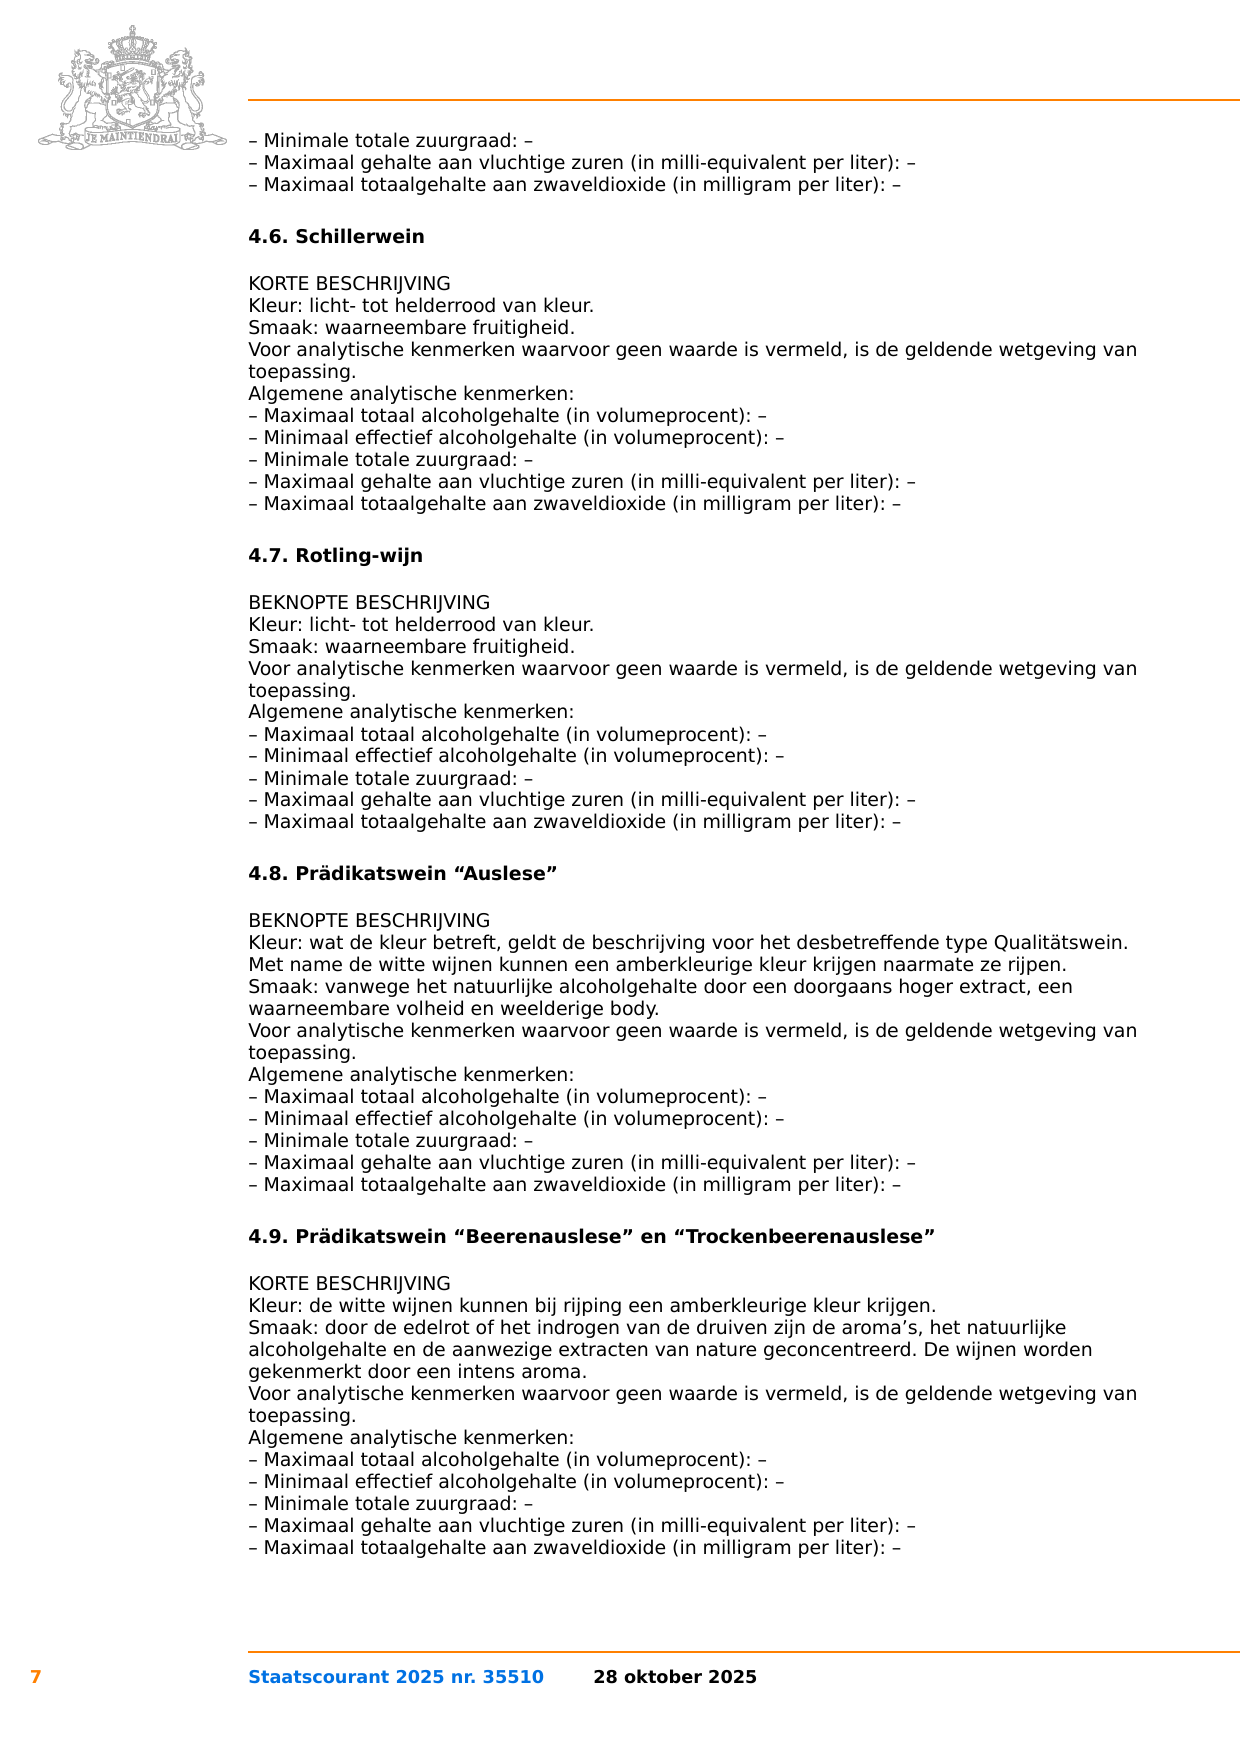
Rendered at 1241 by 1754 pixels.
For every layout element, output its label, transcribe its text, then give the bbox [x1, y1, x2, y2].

text BEKNOPTE BESCHRIJVING [248, 592, 1163, 613]
text Algemene analytische kenmerken: [248, 701, 1163, 723]
text Kleur: licht- tot helderrood van kleur. [248, 613, 1163, 636]
text Algemene analytische kenmerken: [248, 383, 1163, 405]
text – Maximaal totaal alcoholgehalte (in volumeprocent): – [248, 1449, 1163, 1471]
text – Maximaal totaal alcoholgehalte (in volumeprocent): – [248, 405, 1163, 427]
text KORTE BESCHRIJVING [248, 273, 1163, 295]
text – Maximaal totaalgehalte aan zwaveldioxide (in milligram per liter): – [248, 1537, 1163, 1559]
text Kleur: de witte wijnen kunnen bij rijping een amberkleurige kleur krijgen. [248, 1295, 1163, 1317]
text – Maximaal gehalte aan vluchtige zuren (in milli-equivalent per liter): – [248, 1152, 1163, 1174]
text – Minimale totale zuurgraad: – [248, 1493, 1163, 1515]
text – Maximaal totaal alcoholgehalte (in volumeprocent): – [248, 1086, 1163, 1108]
text KORTE BESCHRIJVING [248, 1273, 1163, 1295]
text Kleur: wat de kleur betreft, geldt de beschrijving voor het desbetreffende type Qualitätswein. Met name de witte wijnen kunnen een amberkleurige kleur krijgen naarmate ze rijpen. [248, 932, 1163, 976]
text – Minimaal effectief alcoholgehalte (in volumeprocent): – [248, 1471, 1163, 1493]
text Voor analytische kenmerken waarvoor geen waarde is vermeld, is de geldende wetgeving van toepassing. [248, 339, 1163, 383]
text Algemene analytische kenmerken: [248, 1064, 1163, 1086]
text – Minimale totale zuurgraad: – [248, 130, 1163, 152]
subtitle 4.9. Prädikatswein “Beerenauslese” en “Trockenbeerenauslese” [248, 1226, 1163, 1248]
text – Maximaal totaalgehalte aan zwaveldioxide (in milligram per liter): – [248, 174, 1163, 196]
text – Maximaal gehalte aan vluchtige zuren (in milli-equivalent per liter): – [248, 1515, 1163, 1537]
text Smaak: waarneembare fruitigheid. [248, 636, 1163, 657]
text BEKNOPTE BESCHRIJVING [248, 910, 1163, 932]
text Voor analytische kenmerken waarvoor geen waarde is vermeld, is de geldende wetgeving van toepassing. [248, 1020, 1163, 1064]
subtitle 4.6. Schillerwein [248, 226, 1163, 248]
text – Minimale totale zuurgraad: – [248, 449, 1163, 471]
text Algemene analytische kenmerken: [248, 1427, 1163, 1449]
text – Maximaal totaalgehalte aan zwaveldioxide (in milligram per liter): – [248, 1174, 1163, 1196]
text Voor analytische kenmerken waarvoor geen waarde is vermeld, is de geldende wetgeving van toepassing. [248, 1383, 1163, 1427]
text – Maximaal totaalgehalte aan zwaveldioxide (in milligram per liter): – [248, 493, 1163, 514]
text – Maximaal gehalte aan vluchtige zuren (in milli-equivalent per liter): – [248, 471, 1163, 493]
text – Maximaal gehalte aan vluchtige zuren (in milli-equivalent per liter): – [248, 789, 1163, 811]
text – Minimale totale zuurgraad: – [248, 1130, 1163, 1152]
text Smaak: vanwege het natuurlijke alcoholgehalte door een doorgaans hoger extract, een waarneembare volheid en weelderige body. [248, 976, 1163, 1020]
text Voor analytische kenmerken waarvoor geen waarde is vermeld, is de geldende wetgeving van toepassing. [248, 657, 1163, 701]
text – Maximaal totaal alcoholgehalte (in volumeprocent): – [248, 723, 1163, 745]
text – Maximaal gehalte aan vluchtige zuren (in milli-equivalent per liter): – [248, 152, 1163, 174]
picture [38, 25, 227, 150]
text Smaak: door de edelrot of het indrogen van de druiven zijn de aroma’s, het natuurlijke alcoholgehalte en de aanwezige extracten van nature geconcentreerd. De wijnen worden gekenmerkt door een intens aroma. [248, 1317, 1163, 1383]
text – Maximaal totaalgehalte aan zwaveldioxide (in milligram per liter): – [248, 811, 1163, 833]
text – Minimaal effectief alcoholgehalte (in volumeprocent): – [248, 1108, 1163, 1130]
text – Minimaal effectief alcoholgehalte (in volumeprocent): – [248, 427, 1163, 449]
text Smaak: waarneembare fruitigheid. [248, 317, 1163, 339]
subtitle 4.8. Prädikatswein “Auslese” [248, 863, 1163, 885]
text – Minimaal effectief alcoholgehalte (in volumeprocent): – [248, 745, 1163, 767]
text Kleur: licht- tot helderrood van kleur. [248, 295, 1163, 317]
subtitle 4.7. Rotling-wijn [248, 544, 1163, 567]
text – Minimale totale zuurgraad: – [248, 767, 1163, 789]
